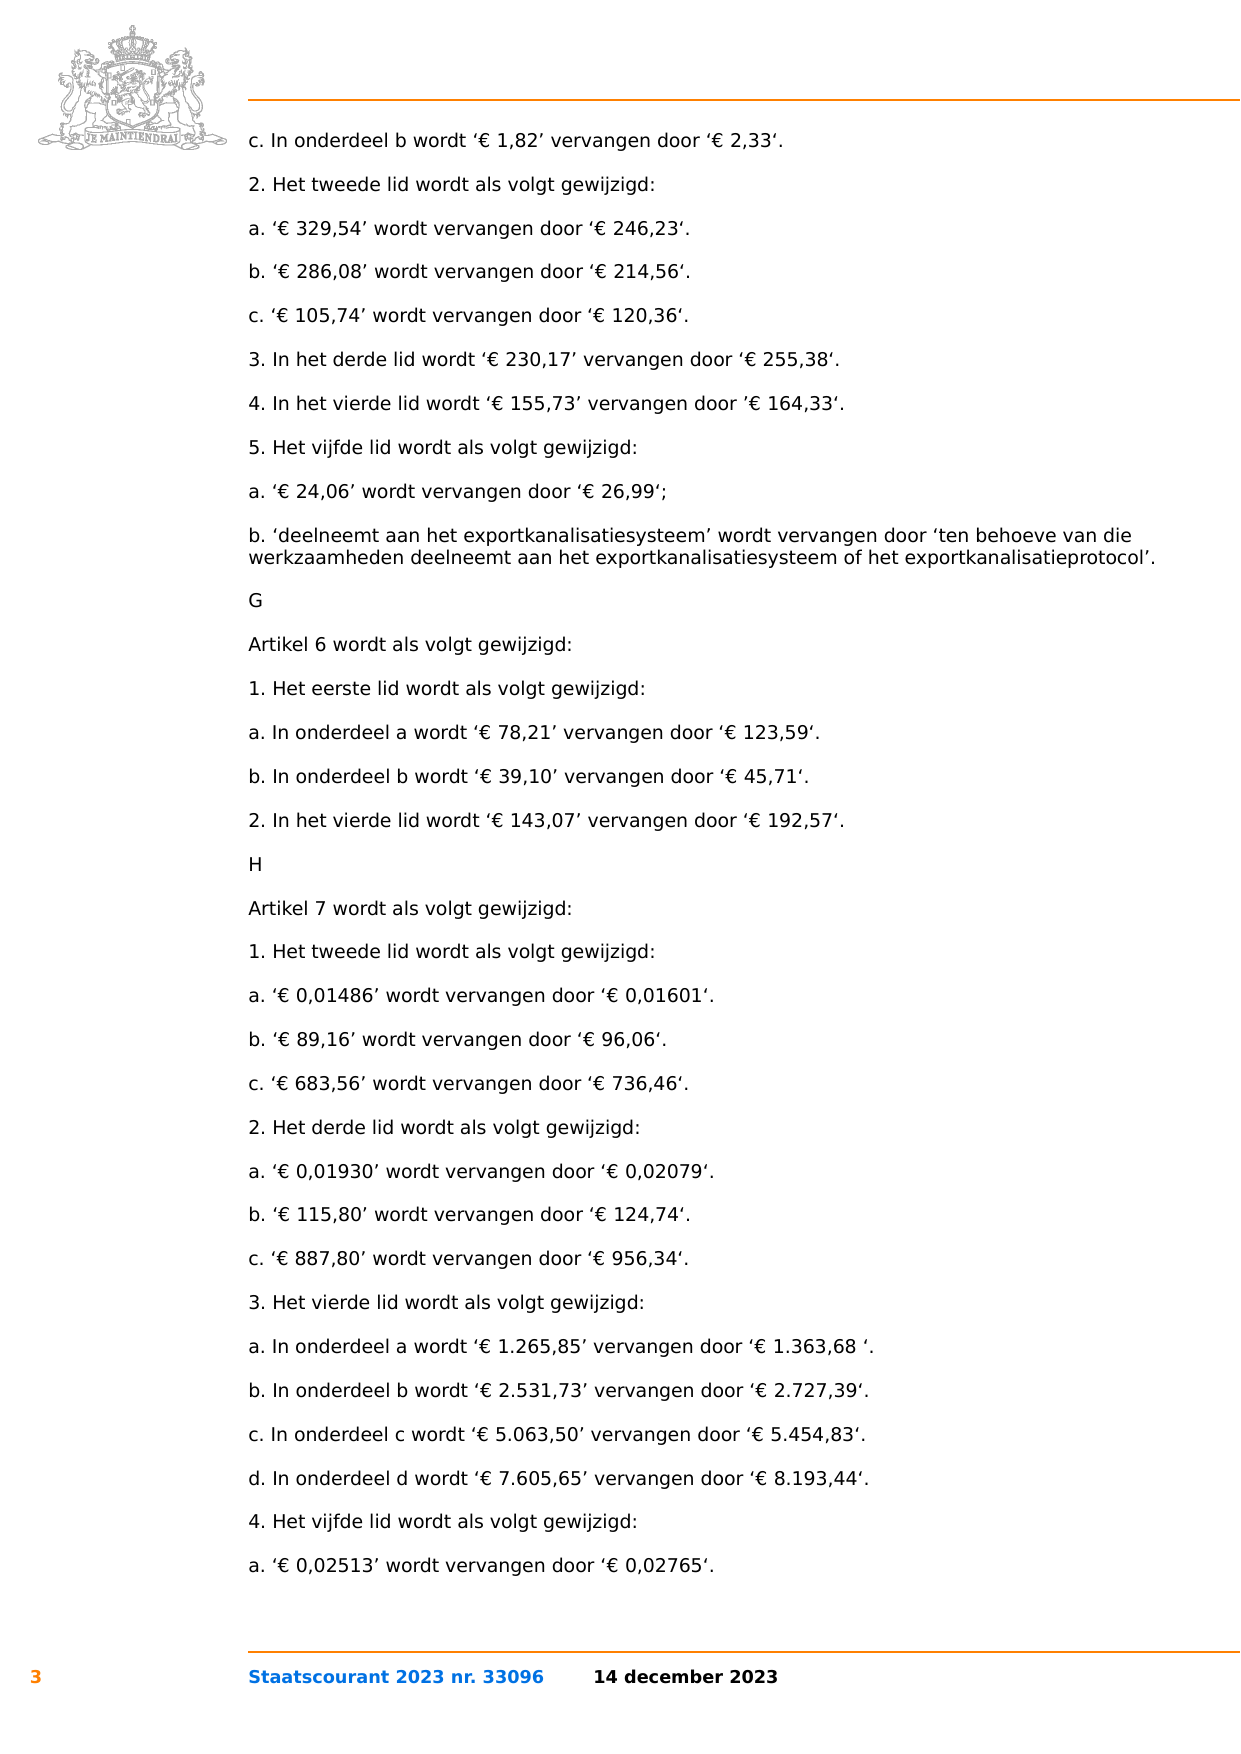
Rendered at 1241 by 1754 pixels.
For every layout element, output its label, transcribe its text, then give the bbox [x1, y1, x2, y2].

text b. In onderdeel b wordt ‘€ 2.531,73’ vervangen door ‘€ 2.727,39‘. [248, 1380, 1163, 1402]
text 2. In het vierde lid wordt ‘€ 143,07’ vervangen door ‘€ 192,57‘. [248, 810, 1163, 832]
text c. ‘€ 887,80’ wordt vervangen door ‘€ 956,34‘. [248, 1248, 1163, 1270]
text c. ‘€ 683,56’ wordt vervangen door ‘€ 736,46‘. [248, 1073, 1163, 1095]
text d. In onderdeel d wordt ‘€ 7.605,65’ vervangen door ‘€ 8.193,44‘. [248, 1467, 1163, 1489]
text Artikel 7 wordt als volgt gewijzigd: [248, 897, 1163, 919]
text b. In onderdeel b wordt ‘€ 39,10’ vervangen door ‘€ 45,71‘. [248, 766, 1163, 788]
text c. ‘€ 105,74’ wordt vervangen door ‘€ 120,36‘. [248, 305, 1163, 327]
text a. In onderdeel a wordt ‘€ 78,21’ vervangen door ‘€ 123,59‘. [248, 722, 1163, 744]
text b. ‘€ 89,16’ wordt vervangen door ‘€ 96,06‘. [248, 1029, 1163, 1051]
text a. ‘€ 0,01486’ wordt vervangen door ‘€ 0,01601‘. [248, 985, 1163, 1007]
text 1. Het eerste lid wordt als volgt gewijzigd: [248, 678, 1163, 700]
text b. ‘€ 286,08’ wordt vervangen door ‘€ 214,56‘. [248, 261, 1163, 283]
text 4. In het vierde lid wordt ‘€ 155,73’ vervangen door ’€ 164,33‘. [248, 393, 1163, 415]
text G [248, 590, 1163, 612]
text 4. Het vijfde lid wordt als volgt gewijzigd: [248, 1511, 1163, 1533]
text a. ‘€ 24,06’ wordt vervangen door ‘€ 26,99‘; [248, 481, 1163, 503]
text H [248, 853, 1163, 876]
text Artikel 6 wordt als volgt gewijzigd: [248, 634, 1163, 656]
text c. In onderdeel c wordt ‘€ 5.063,50’ vervangen door ‘€ 5.454,83‘. [248, 1424, 1163, 1446]
text a. ‘€ 0,02513’ wordt vervangen door ‘€ 0,02765‘. [248, 1555, 1163, 1577]
text b. ‘deelneemt aan het exportkanalisatiesysteem’ wordt vervangen door ‘ten behoeve van die werkzaamheden deelneemt aan het exportkanalisatiesysteem of het exportkanalisatieprotocol’. [248, 524, 1163, 568]
picture [38, 25, 227, 150]
text 5. Het vijfde lid wordt als volgt gewijzigd: [248, 437, 1163, 459]
text b. ‘€ 115,80’ wordt vervangen door ‘€ 124,74‘. [248, 1204, 1163, 1226]
text 3. In het derde lid wordt ‘€ 230,17’ vervangen door ‘€ 255,38‘. [248, 349, 1163, 371]
text 2. Het derde lid wordt als volgt gewijzigd: [248, 1117, 1163, 1139]
text c. In onderdeel b wordt ‘€ 1,82’ vervangen door ‘€ 2,33‘. [248, 130, 1163, 152]
text a. ‘€ 0,01930’ wordt vervangen door ‘€ 0,02079‘. [248, 1161, 1163, 1182]
text 3. Het vierde lid wordt als volgt gewijzigd: [248, 1292, 1163, 1314]
text a. In onderdeel a wordt ‘€ 1.265,85’ vervangen door ‘€ 1.363,68 ‘. [248, 1336, 1163, 1358]
text 2. Het tweede lid wordt als volgt gewijzigd: [248, 174, 1163, 196]
text 1. Het tweede lid wordt als volgt gewijzigd: [248, 941, 1163, 963]
text a. ‘€ 329,54’ wordt vervangen door ‘€ 246,23‘. [248, 218, 1163, 239]
